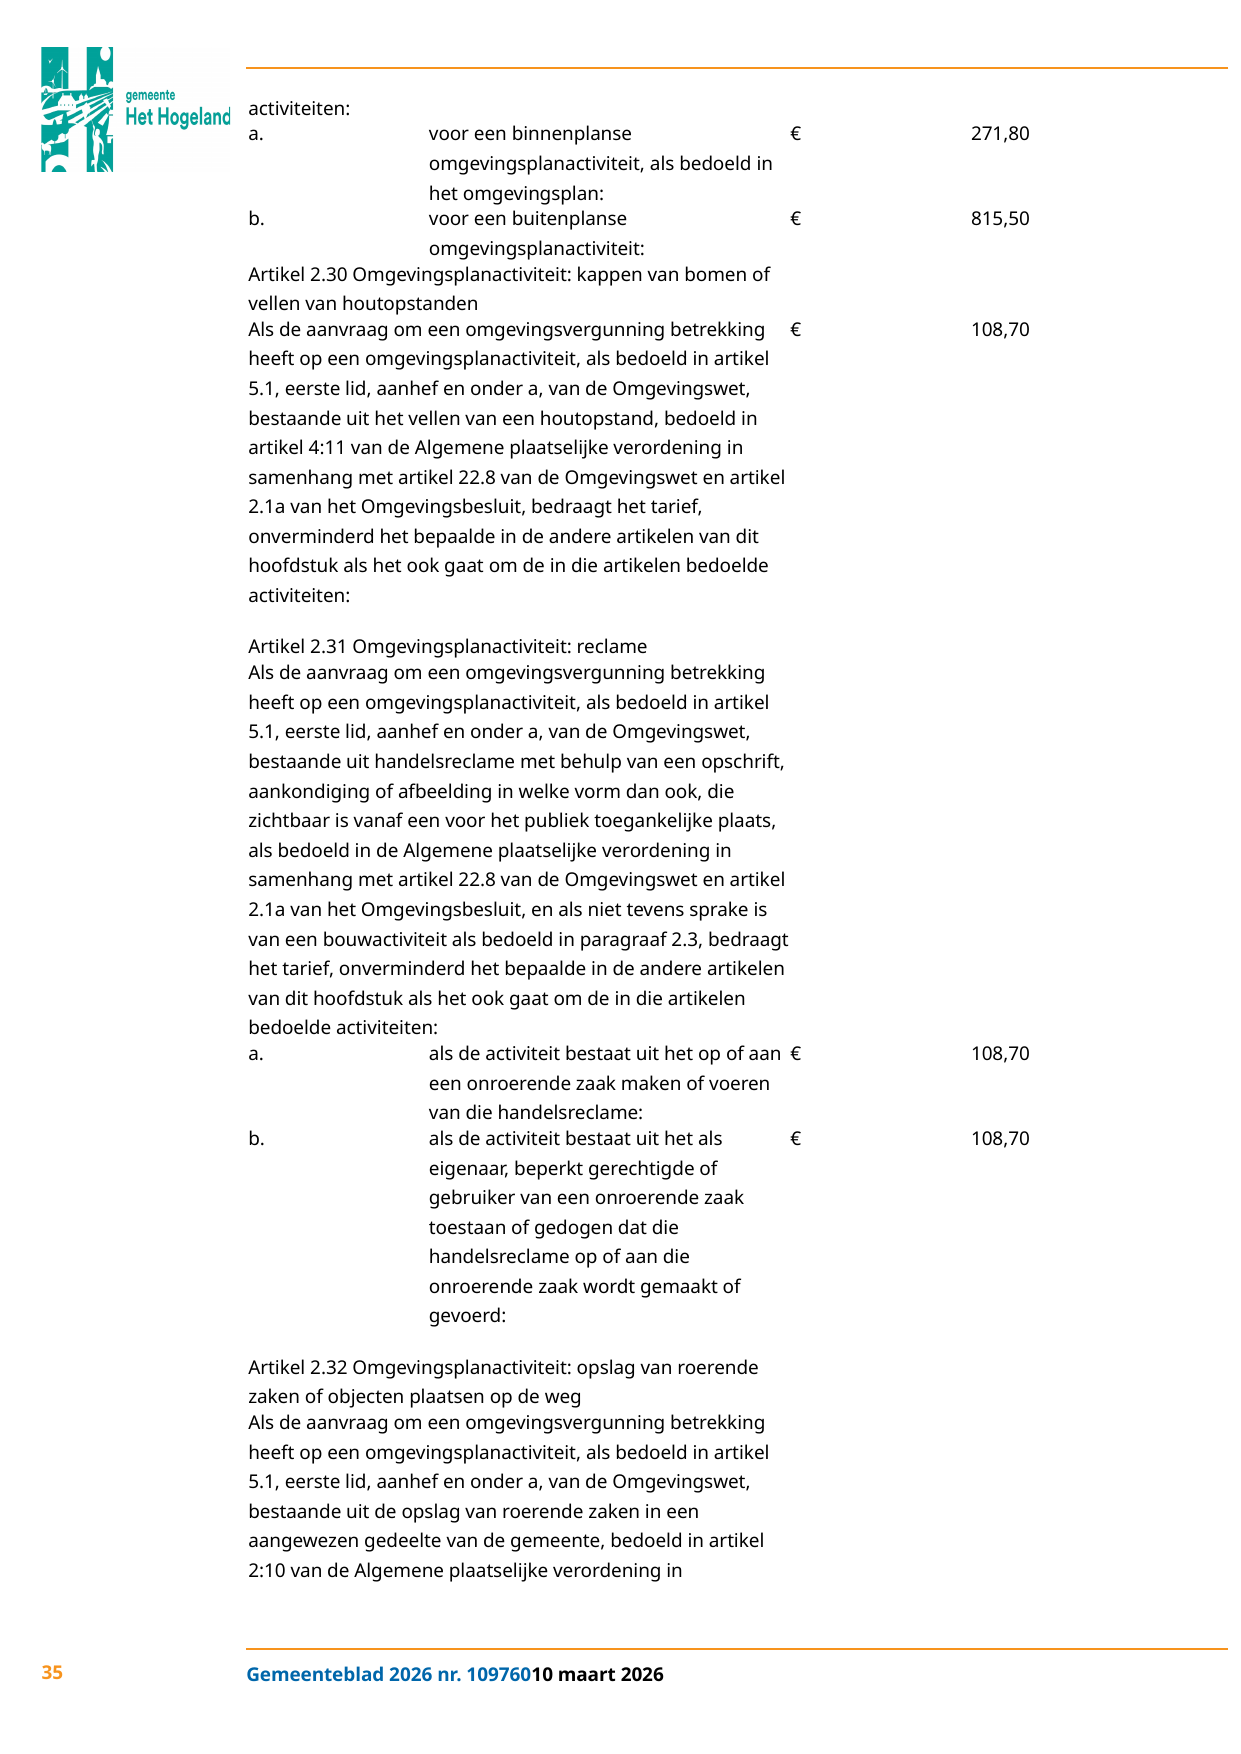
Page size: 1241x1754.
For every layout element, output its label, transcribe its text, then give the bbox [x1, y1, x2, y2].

table_cell [790, 634, 971, 659]
table_cell 815,50 [971, 205, 1152, 261]
table_cell activiteiten: [248, 95, 790, 121]
table_cell € [790, 1040, 971, 1125]
table_cell [971, 261, 1152, 316]
table_cell [790, 1354, 971, 1409]
table_cell [248, 1328, 429, 1354]
table_cell [971, 660, 1152, 1040]
table_cell € [790, 316, 971, 608]
table_cell b. [248, 1125, 429, 1328]
table_cell [790, 261, 971, 316]
table_cell [790, 1409, 971, 1583]
table_cell 108,70 [971, 316, 1152, 608]
table_cell € [790, 1125, 971, 1328]
table_cell [790, 1328, 971, 1354]
table_cell Artikel 2.31 Omgevingsplanactiviteit: reclame [248, 634, 790, 659]
table_cell [971, 1354, 1152, 1409]
table_cell [790, 95, 971, 121]
table_cell a. [248, 121, 429, 205]
table_cell Als de aanvraag om een omgevingsvergunning betrekking heeft op een omgevingsplanactiviteit, als bedoeld in artikel 5.1, eerste lid, aanhef en onder a, van de Omgevingswet, bestaande uit de opslag van roerende zaken in een aangewezen gedeelte van de gemeente, bedoeld in artikel 2:10 van de Algemene plaatselijke verordening in [248, 1409, 790, 1583]
table_cell [971, 1328, 1152, 1354]
table_cell a. [248, 1040, 429, 1125]
table_cell [971, 608, 1152, 634]
table_cell als de activiteit bestaat uit het op of aan een onroerende zaak maken of voeren van die handelsreclame: [429, 1040, 790, 1125]
table_cell voor een buitenplanse omgevingsplanactiviteit: [429, 205, 790, 261]
table_cell b. [248, 205, 429, 261]
table_cell Artikel 2.30 Omgevingsplanactiviteit: kappen van bomen of vellen van houtopstanden [248, 261, 790, 316]
table_cell Als de aanvraag om een omgevingsvergunning betrekking heeft op een omgevingsplanactiviteit, als bedoeld in artikel 5.1, eerste lid, aanhef en onder a, van de Omgevingswet, bestaande uit het vellen van een houtopstand, bedoeld in artikel 4:11 van de Algemene plaatselijke verordening in samenhang met artikel 22.8 van de Omgevingswet en artikel 2.1a van het Omgevingsbesluit, bedraagt het tarief, onverminderd het bepaalde in de andere artikelen van dit hoofdstuk als het ook gaat om de in die artikelen bedoelde activiteiten: [248, 316, 790, 608]
table_cell Artikel 2.32 Omgevingsplanactiviteit: opslag van roerende zaken of objecten plaatsen op de weg [248, 1354, 790, 1409]
table_cell Als de aanvraag om een omgevingsvergunning betrekking heeft op een omgevingsplanactiviteit, als bedoeld in artikel 5.1, eerste lid, aanhef en onder a, van de Omgevingswet, bestaande uit handelsreclame met behulp van een opschrift, aankondiging of afbeelding in welke vorm dan ook, die zichtbaar is vanaf een voor het publiek toegankelijke plaats, als bedoeld in de Algemene plaatselijke verordening in samenhang met artikel 22.8 van de Omgevingswet en artikel 2.1a van het Omgevingsbesluit, en als niet tevens sprake is van een bouwactiviteit als bedoeld in paragraaf 2.3, bedraagt het tarief, onverminderd het bepaalde in de andere artikelen van dit hoofdstuk als het ook gaat om de in die artikelen bedoelde activiteiten: [248, 660, 790, 1040]
table_cell [790, 660, 971, 1040]
picture [41, 47, 231, 172]
table_cell [971, 95, 1152, 121]
table_cell [429, 1328, 790, 1354]
table_cell 271,80 [971, 121, 1152, 205]
table_cell als de activiteit bestaat uit het als eigenaar, beperkt gerechtigde of gebruiker van een onroerende zaak toestaan of gedogen dat die handelsreclame op of aan die onroerende zaak wordt gemaakt of gevoerd: [429, 1125, 790, 1328]
table_cell 108,70 [971, 1040, 1152, 1125]
table_cell [248, 608, 971, 634]
table_cell 108,70 [971, 1125, 1152, 1328]
table_cell [971, 1409, 1152, 1583]
table_cell € [790, 121, 971, 205]
table_cell € [790, 205, 971, 261]
table_cell [971, 634, 1152, 659]
table_cell voor een binnenplanse omgevingsplanactiviteit, als bedoeld in het omgevingsplan: [429, 121, 790, 205]
